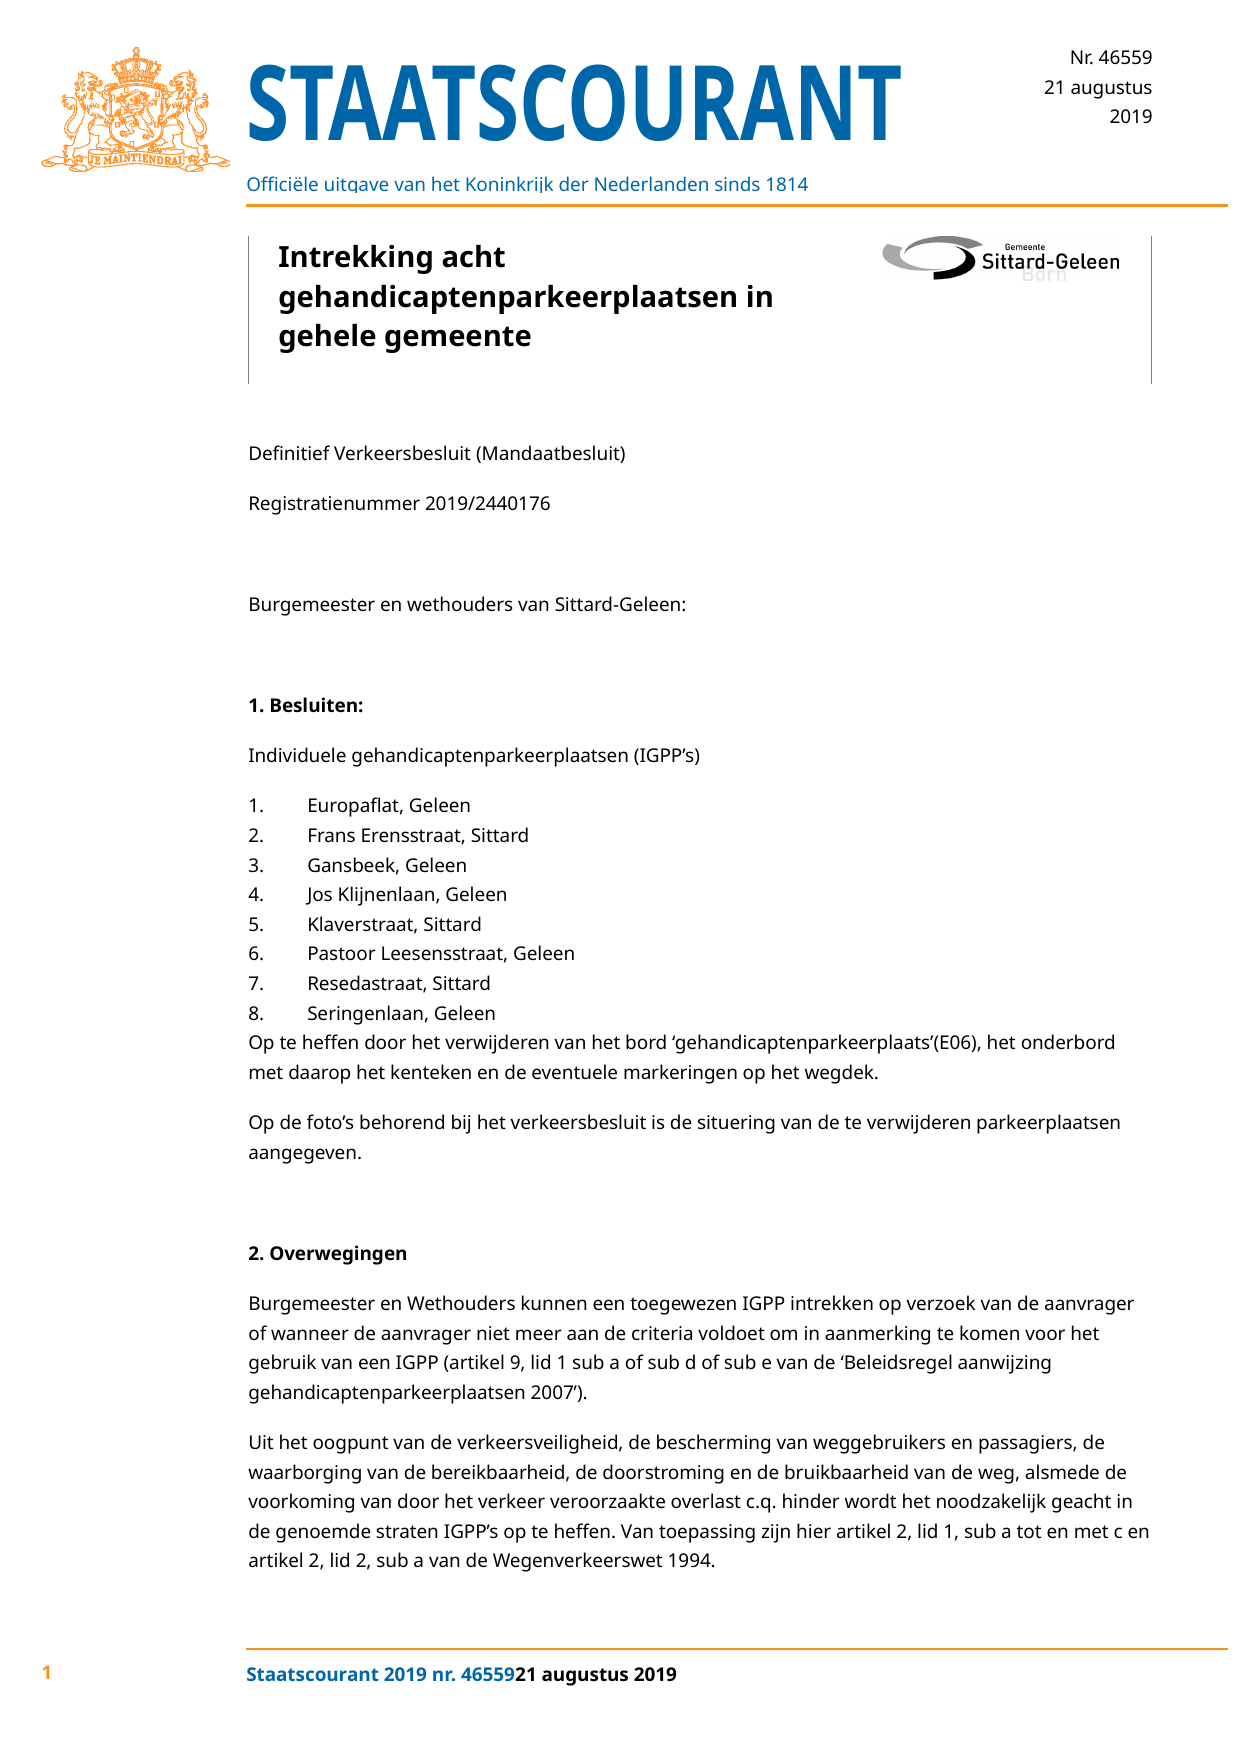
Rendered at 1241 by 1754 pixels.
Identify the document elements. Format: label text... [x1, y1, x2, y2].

text 2. Overwegingen [248, 1240, 1152, 1265]
list Klaverstraat, Sittard [248, 911, 1152, 937]
text Individuele gehandicaptenparkeerplaatsen (IGPP’s) [248, 742, 1152, 768]
text Op te heffen door het verwijderen van het bord ‘gehandicaptenparkeerplaats’(E06), het onderbord met daarop het kenteken en de eventuele markeringen op het wegdek. [248, 1029, 1152, 1084]
text 1. Besluiten: [248, 692, 1152, 717]
text Burgemeester en Wethouders kunnen een toegewezen IGPP intrekken op verzoek van de aanvrager of wanneer de aanvrager niet meer aan de criteria voldoet om in aanmerking te komen voor het gebruik van een IGPP (artikel 9, lid 1 sub a of sub d of sub e van de ‘Beleidsregel aanwijzing gehandicaptenparkeerplaatsen 2007’). [248, 1290, 1152, 1404]
list Gansbeek, Geleen [248, 852, 1152, 877]
text Definitief Verkeersbesluit (Mandaatbesluit) [248, 440, 1152, 465]
picture [41, 47, 231, 172]
list Frans Erensstraat, Sittard [248, 822, 1152, 848]
list Jos Klijnenlaan, Geleen [248, 881, 1152, 907]
text Uit het oogpunt van de verkeersveiligheid, de bescherming van weggebruikers en passagiers, de waarborging van de bereikbaarheid, de doorstroming en de bruikbaarheid van de weg, alsmede de voorkoming van door het verkeer veroorzaakte overlast c.q. hinder wordt het noodzakelijk geacht in de genoemde straten IGPP’s op te heffen. Van toepassing zijn hier artikel 2, lid 1, sub a tot en met c en artikel 2, lid 2, sub a van de Wegenverkeerswet 1994. [248, 1429, 1152, 1573]
list Europaflat, Geleen [248, 793, 1152, 818]
text Op de foto’s behorend bij het verkeersbesluit is de situering van de te verwijderen parkeerplaatsen aangegeven. [248, 1109, 1152, 1164]
table_header [850, 236, 1151, 384]
picture [882, 236, 1119, 281]
table_header Intrekking acht gehandicaptenparkeerplaatsen in gehele gemeente [249, 236, 850, 384]
list Pastoor Leesensstraat, Geleen [248, 941, 1152, 966]
list Resedastraat, Sittard [248, 970, 1152, 996]
list Seringenlaan, Geleen [248, 1000, 1152, 1025]
text Burgemeester en wethouders van Sittard-Geleen: [248, 591, 1152, 617]
text Registratienummer 2019/2440176 [248, 490, 1152, 516]
